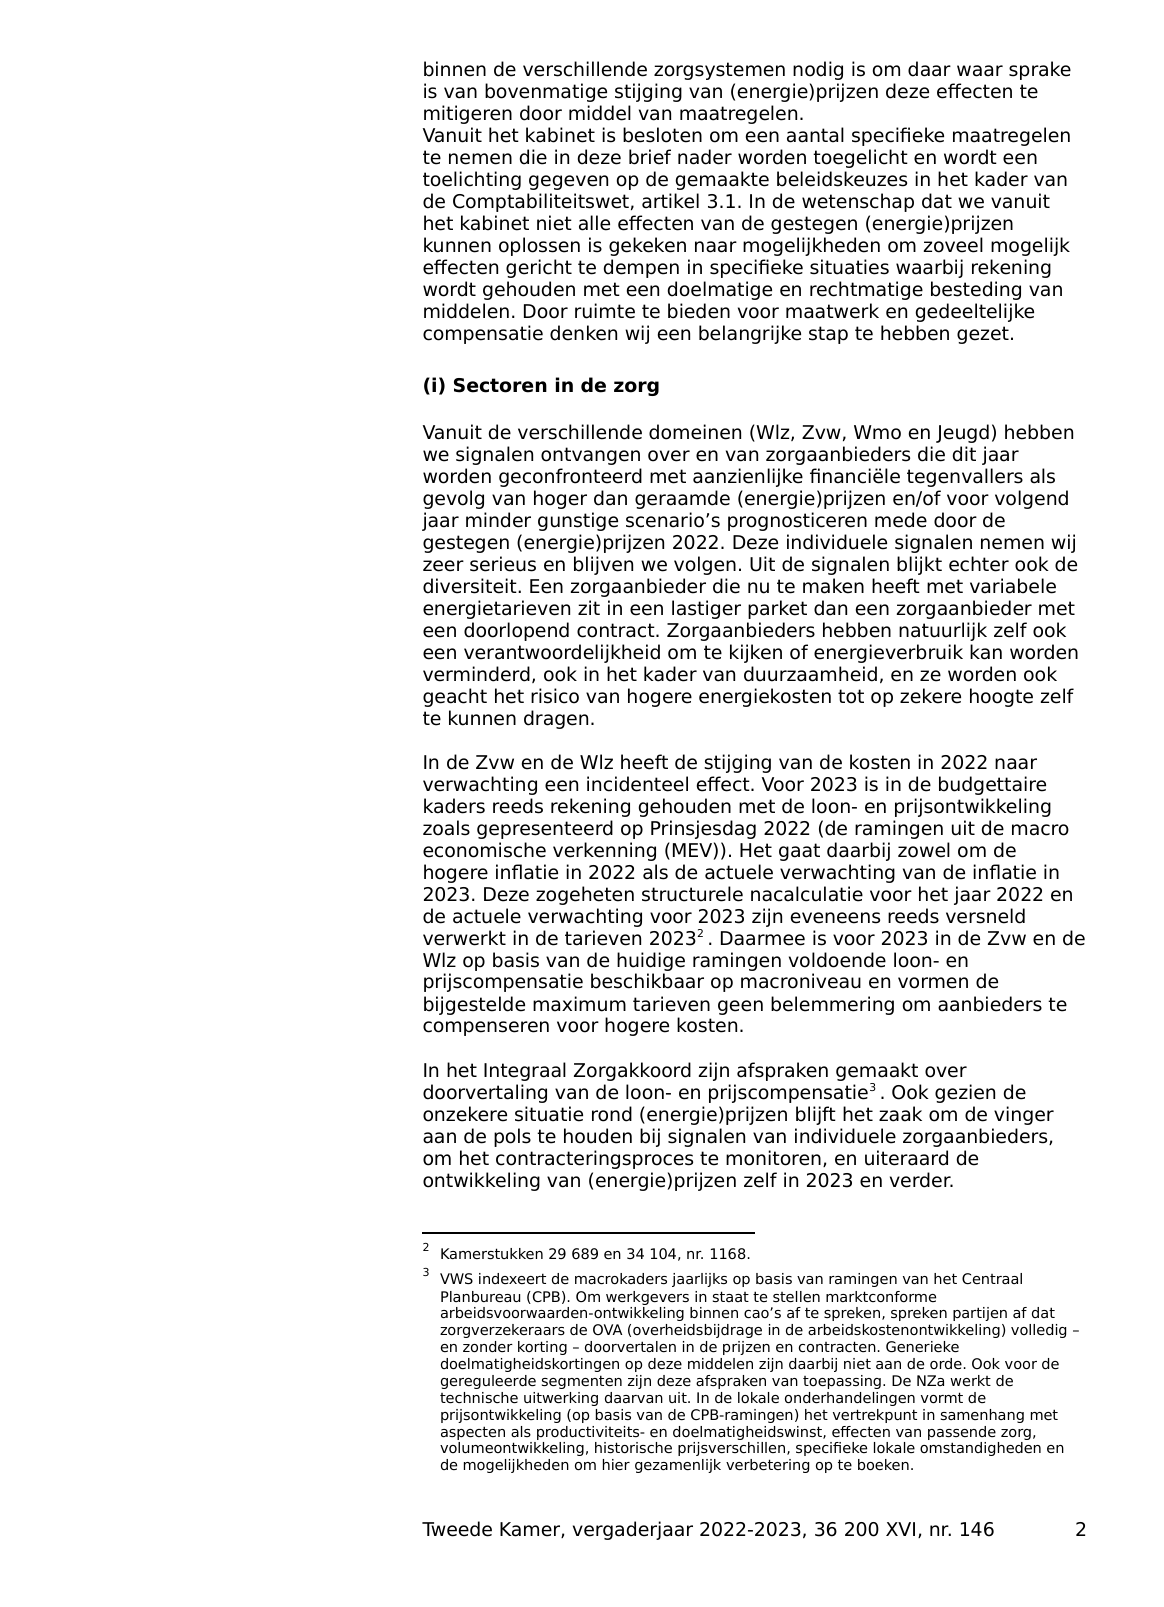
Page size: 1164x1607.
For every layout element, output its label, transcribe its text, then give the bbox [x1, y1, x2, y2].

text VWS indexeert de macrokaders jaarlijks op basis van ramingen van het Centraal Planbureau (CPB). Om werkgevers in staat te stellen marktconforme arbeidsvoorwaarden-ontwikkeling binnen cao’s af te spreken, spreken partijen af dat zorgverzekeraars de OVA (overheidsbijdrage in de arbeidskostenontwikkeling) volledig – en zonder korting – doorvertalen in de prijzen en contracten. Generieke doelmatigheidskortingen op deze middelen zijn daarbij niet aan de orde. Ook voor de gereguleerde segmenten zijn deze afspraken van toepassing. De NZa werkt de technische uitwerking daarvan uit. In de lokale onderhandelingen vormt de prijsontwikkeling (op basis van de CPB-ramingen) het vertrekpunt in samenhang met aspecten als productiviteits- en doelmatigheidswinst, effecten van passende zorg, volumeontwikkeling, historische prijsverschillen, specifieke lokale omstandigheden en de mogelijkheden om hier gezamenlijk verbetering op te boeken. [422, 1267, 1087, 1474]
subtitle (i) Sectoren in de zorg [422, 375, 1087, 397]
text Vanuit het kabinet is besloten om een aantal specifieke maatregelen te nemen die in deze brief nader worden toegelicht en wordt een toelichting gegeven op de gemaakte beleidskeuzes in het kader van de Comptabiliteitswet, artikel 3.1. In de wetenschap dat we vanuit het kabinet niet alle effecten van de gestegen (energie)prijzen kunnen oplossen is gekeken naar mogelijkheden om zoveel mogelijk effecten gericht te dempen in specifieke situaties waarbij rekening wordt gehouden met een doelmatige en rechtmatige besteding van middelen. Door ruimte te bieden voor maatwerk en gedeeltelijke compensatie denken wij een belangrijke stap te hebben gezet. [422, 125, 1087, 345]
text binnen de verschillende zorgsystemen nodig is om daar waar sprake is van bovenmatige stijging van (energie)prijzen deze effecten te mitigeren door middel van maatregelen. [422, 59, 1087, 125]
text Kamerstukken 29 689 en 34 104, nr. 1168. [422, 1242, 1087, 1264]
text In de Zvw en de Wlz heeft de stijging van de kosten in 2022 naar verwachting een incidenteel effect. Voor 2023 is in de budgettaire kaders reeds rekening gehouden met de loon- en prijsontwikkeling zoals gepresenteerd op Prinsjesdag 2022 (de ramingen uit de macro economische verkenning (MEV)). Het gaat daarbij zowel om de hogere inflatie in 2022 als de actuele verwachting van de inflatie in 2023. Deze zogeheten structurele nacalculatie voor het jaar 2022 en de actuele verwachting voor 2023 zijn eveneens reeds versneld verwerkt in de tarieven 2023. Daarmee is voor 2023 in de Zvw en de Wlz op basis van de huidige ramingen voldoende loon- en prijscompensatie beschikbaar op macroniveau en vormen de bijgestelde maximum tarieven geen belemmering om aanbieders te compenseren voor hogere kosten. [422, 752, 1087, 1037]
text In het Integraal Zorgakkoord zijn afspraken gemaakt over doorvertaling van de loon- en prijscompensatie. Ook gezien de onzekere situatie rond (energie)prijzen blijft het zaak om de vinger aan de pols te houden bij signalen van individuele zorgaanbieders, om het contracteringsproces te monitoren, en uiteraard de ontwikkeling van (energie)prijzen zelf in 2023 en verder. [422, 1059, 1087, 1191]
text Vanuit de verschillende domeinen (Wlz, Zvw, Wmo en Jeugd) hebben we signalen ontvangen over en van zorgaanbieders die dit jaar worden geconfronteerd met aanzienlijke financiële tegenvallers als gevolg van hoger dan geraamde (energie)prijzen en/of voor volgend jaar minder gunstige scenario’s prognosticeren mede door de gestegen (energie)prijzen 2022. Deze individuele signalen nemen wij zeer serieus en blijven we volgen. Uit de signalen blijkt echter ook de diversiteit. Een zorgaanbieder die nu te maken heeft met variabele energietarieven zit in een lastiger parket dan een zorgaanbieder met een doorlopend contract. Zorgaanbieders hebben natuurlijk zelf ook een verantwoordelijkheid om te kijken of energieverbruik kan worden verminderd, ook in het kader van duurzaamheid, en ze worden ook geacht het risico van hogere energiekosten tot op zekere hoogte zelf te kunnen dragen. [422, 422, 1087, 729]
